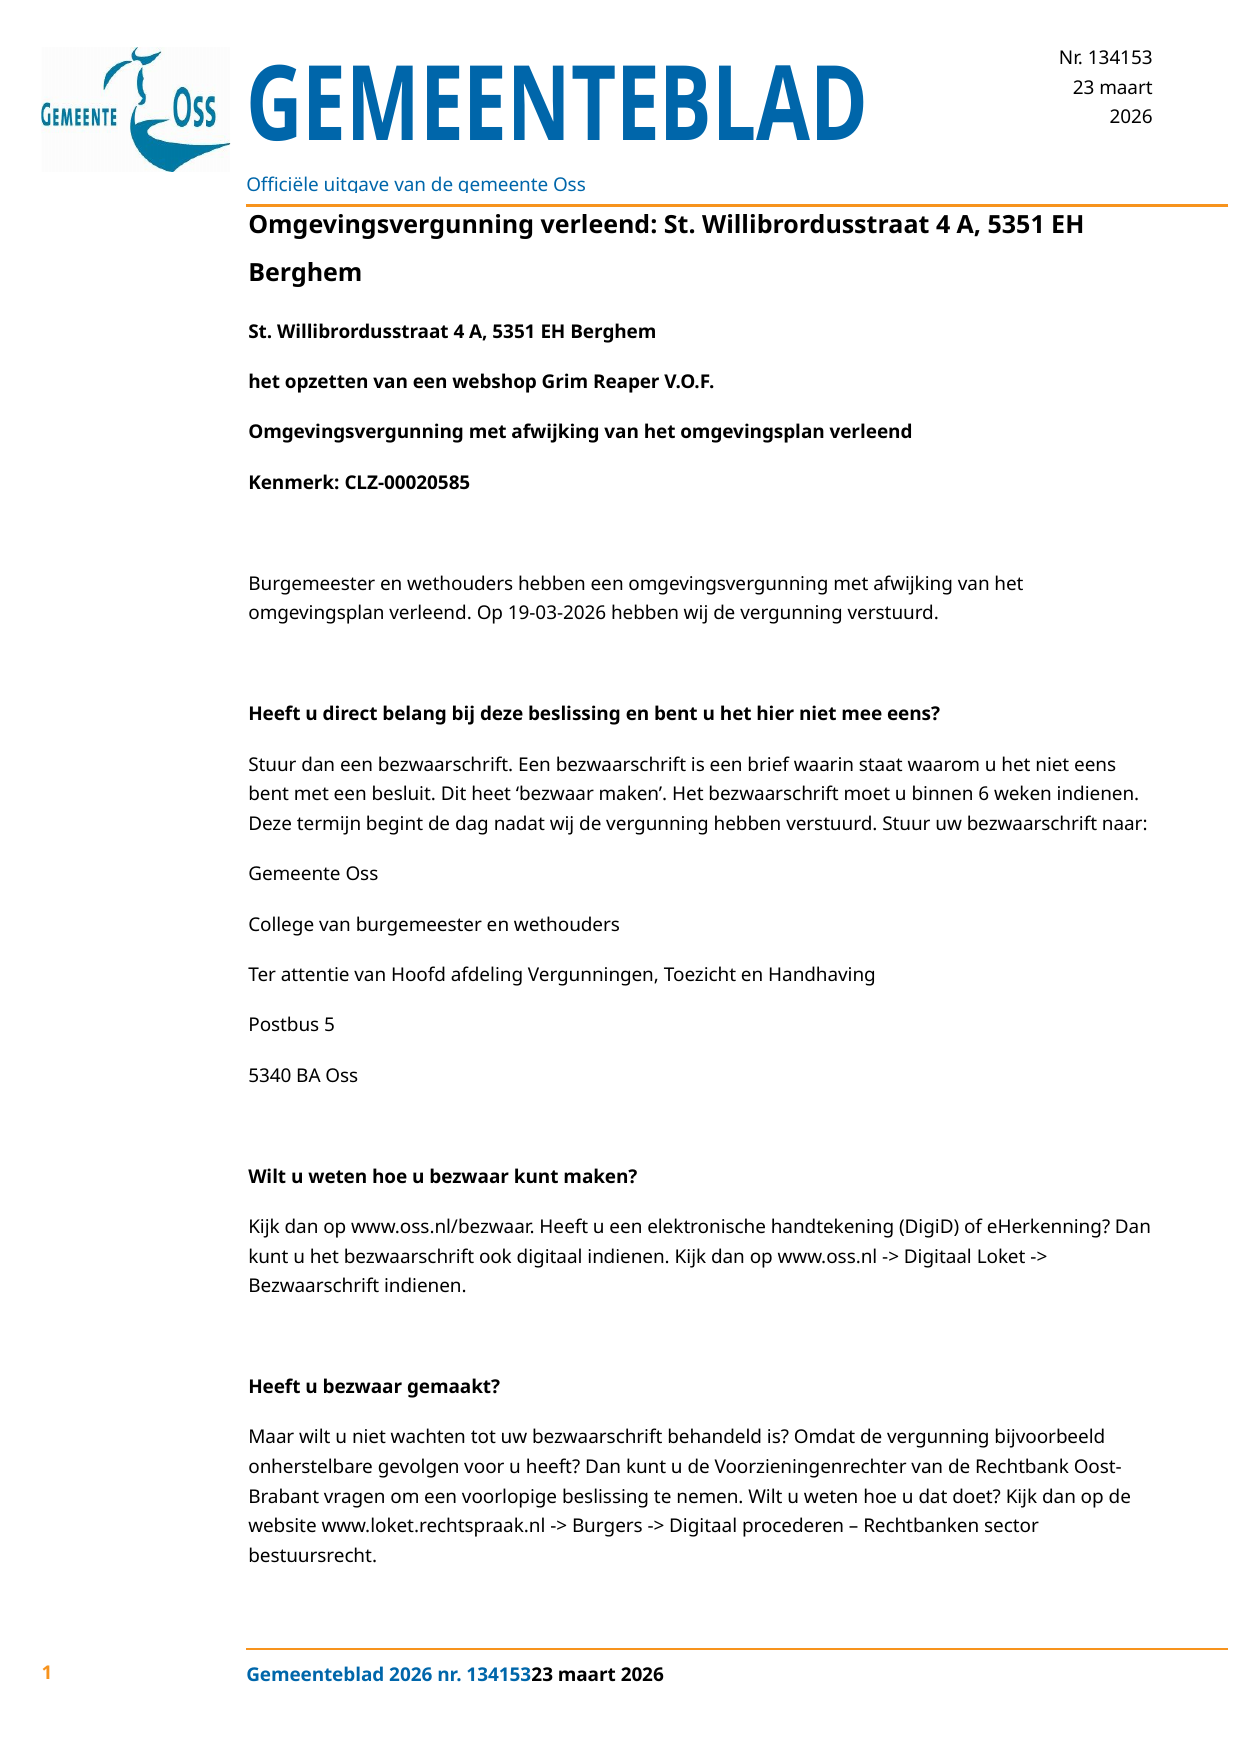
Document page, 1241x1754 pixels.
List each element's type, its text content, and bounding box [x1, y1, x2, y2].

text Kenmerk: CLZ-00020585 [248, 469, 1152, 495]
text Heeft u bezwaar gemaakt? [248, 1373, 1152, 1399]
text Gemeente Oss [248, 860, 1152, 886]
text Maar wilt u niet wachten tot uw bezwaarschrift behandeld is? Omdat de vergunning bijvoorbeeld onherstelbare gevolgen voor u heeft? Dan kunt u de Voorzieningenrechter van de Rechtbank Oost-Brabant vragen om een voorlopige beslissing te nemen. Wilt u weten hoe u dat doet? Kijk dan op de website www.loket.rechtspraak.nl -> Burgers -> Digitaal procederen – Rechtbanken sector bestuursrecht. [248, 1424, 1152, 1568]
text Omgevingsvergunning met afwijking van het omgevingsplan verleend [248, 419, 1152, 444]
text 5340 BA Oss [248, 1062, 1152, 1088]
text Heeft u direct belang bij deze beslissing en bent u het hier niet mee eens? [248, 700, 1152, 726]
text het opzetten van een webshop Grim Reaper V.O.F. [248, 368, 1152, 394]
picture [41, 47, 231, 172]
text Kijk dan op www.oss.nl/bezwaar. Heeft u een elektronische handtekening (DigiD) of eHerkenning? Dan kunt u het bezwaarschrift ook digitaal indienen. Kijk dan op www.oss.nl -> Digitaal Loket -> Bezwaarschrift indienen. [248, 1213, 1152, 1298]
text Stuur dan een bezwaarschrift. Een bezwaarschrift is een brief waarin staat waarom u het niet eens bent met een besluit. Dit heet ‘bezwaar maken’. Het bezwaarschrift moet u binnen 6 weken indienen. Deze termijn begint de dag nadat wij de vergunning hebben verstuurd. Stuur uw bezwaarschrift naar: [248, 751, 1152, 836]
text Omgevingsvergunning verleend: St. Willibrordusstraat 4 A, 5351 EH Berghem [248, 207, 1152, 288]
text St. Willibrordusstraat 4 A, 5351 EH Berghem [248, 318, 1152, 344]
text Burgemeester en wethouders hebben een omgevingsvergunning met afwijking van het omgevingsplan verleend. Op 19-03-2026 hebben wij de vergunning verstuurd. [248, 570, 1152, 625]
text College van burgemeester en wethouders [248, 911, 1152, 937]
text Wilt u weten hoe u bezwaar kunt maken? [248, 1163, 1152, 1189]
text Postbus 5 [248, 1012, 1152, 1037]
text Ter attentie van Hoofd afdeling Vergunningen, Toezicht en Handhaving [248, 961, 1152, 987]
